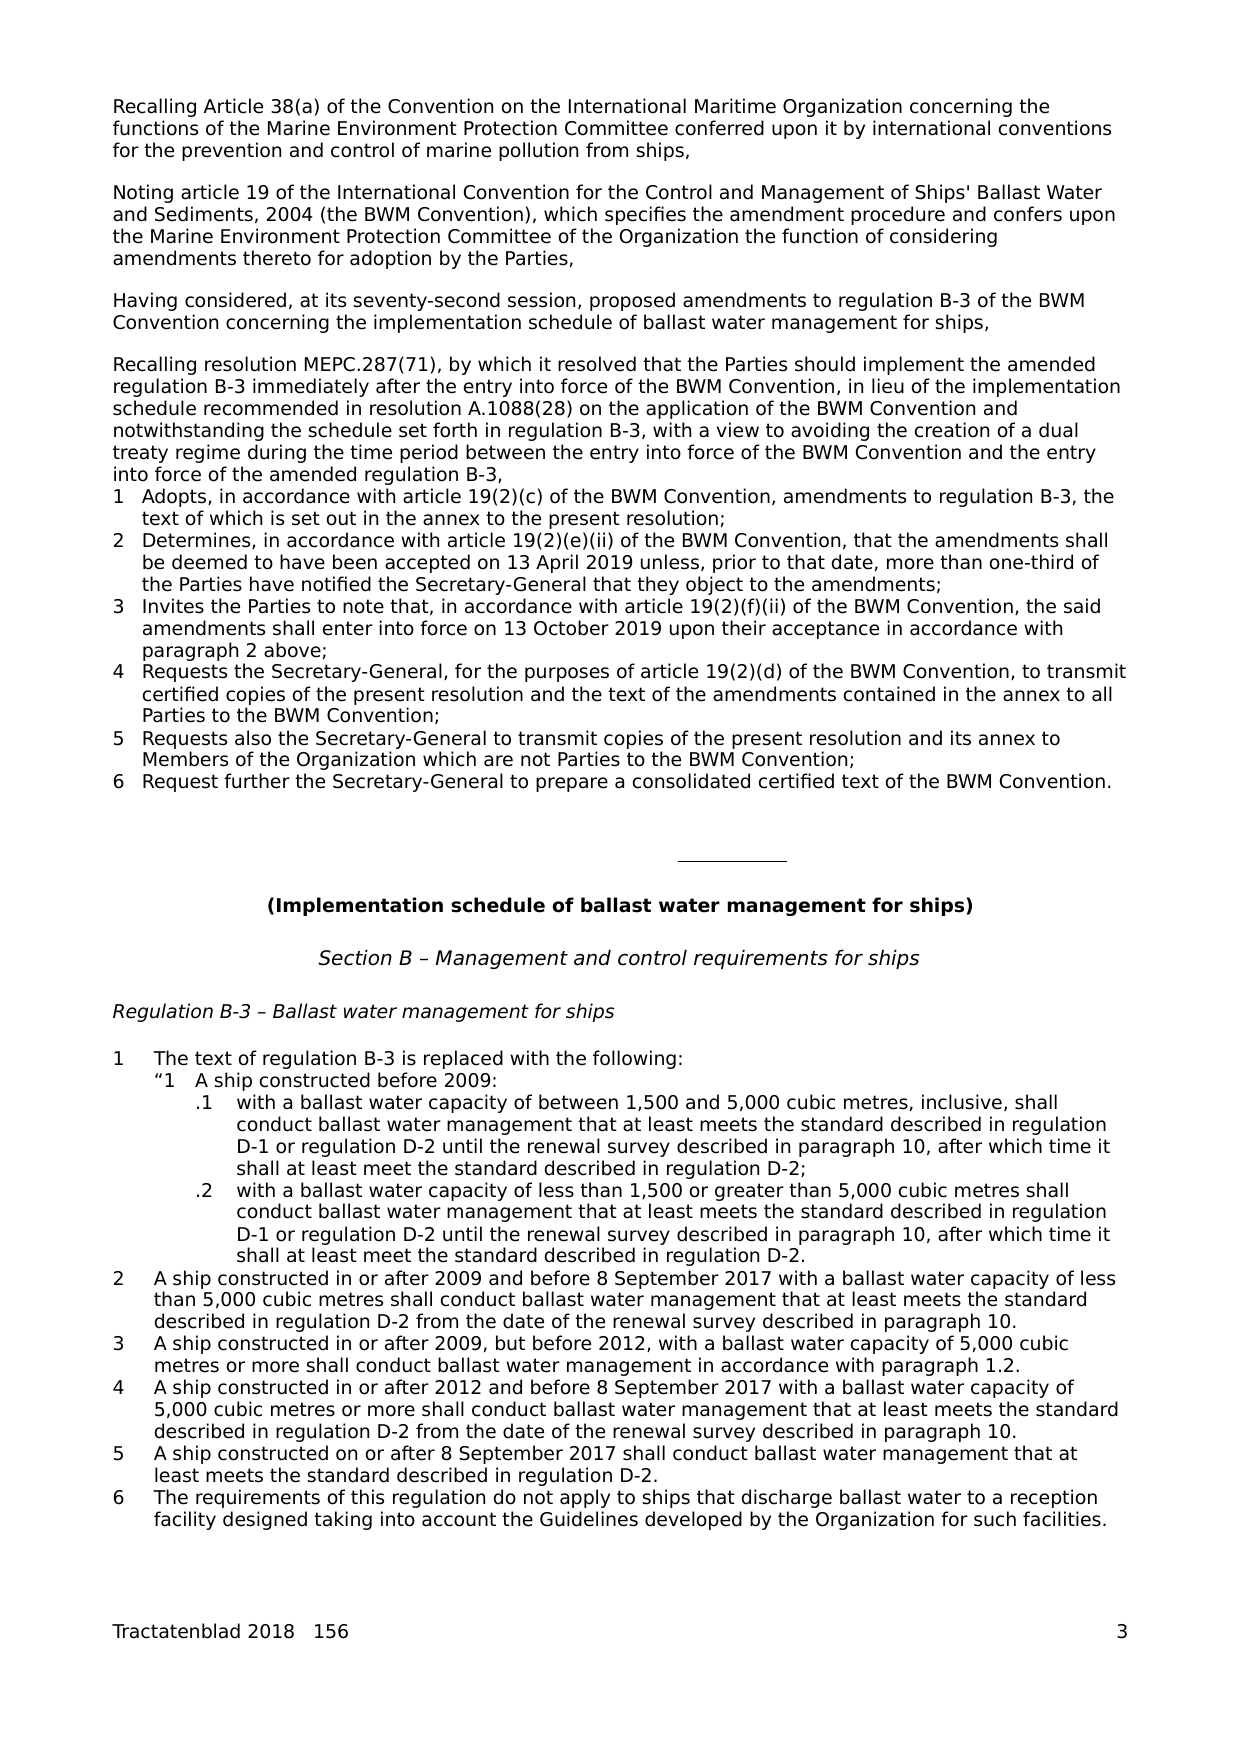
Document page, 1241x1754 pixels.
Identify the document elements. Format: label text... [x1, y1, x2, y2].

subtitle (Implementation schedule of ballast water management for ships) [112, 895, 1128, 917]
text 1 Adopts, in accordance with article 19(2)(c) of the BWM Convention, amendments to regulation B-3, the text of which is set out in the annex to the present resolution; [112, 486, 1128, 529]
text 3 Invites the Parties to note that, in accordance with article 19(2)(f)(ii) of the BWM Convention, the said amendments shall enter into force on 13 October 2019 upon their acceptance in accordance with paragraph 2 above; [112, 596, 1128, 661]
text 5 A ship constructed on or after 8 September 2017 shall conduct ballast water management that at least meets the standard described in regulation D-2. [112, 1443, 1128, 1487]
text Recalling Article 38(a) of the Convention on the International Maritime Organization concerning the functions of the Marine Environment Protection Committee conferred upon it by international conventions for the prevention and control of marine pollution from ships, [112, 96, 1128, 162]
text 4 A ship constructed in or after 2012 and before 8 September 2017 with a ballast water capacity of 5,000 cubic metres or more shall conduct ballast water management that at least meets the standard described in regulation D-2 from the date of the renewal survey described in paragraph 10. [112, 1377, 1128, 1443]
text 3 A ship constructed in or after 2009, but before 2012, with a ballast water capacity of 5,000 cubic metres or more shall conduct ballast water management in accordance with paragraph 1.2. [112, 1333, 1128, 1377]
subtitle Section B – Management and control requirements for ships [112, 947, 1128, 971]
text 1 The text of regulation B-3 is replaced with the following: [112, 1048, 1128, 1069]
text 6 Request further the Secretary-General to prepare a consolidated certified text of the BWM Convention. [112, 771, 1128, 793]
text 4 Requests the Secretary-General, for the purposes of article 19(2)(d) of the BWM Convention, to transmit certified copies of the present resolution and the text of the amendments contained in the annex to all Parties to the BWM Convention; [112, 661, 1128, 727]
text 5 Requests also the Secretary-General to transmit copies of the present resolution and its annex to Members of the Organization which are not Parties to the BWM Convention; [112, 727, 1128, 771]
text .2 with a ballast water capacity of less than 1,500 or greater than 5,000 cubic metres shall conduct ballast water management that at least meets the standard described in regulation D-1 or regulation D-2 until the renewal survey described in paragraph 10, after which time it shall at least meet the standard described in regulation D-2. [195, 1179, 1128, 1267]
text .1 with a ballast water capacity of between 1,500 and 5,000 cubic metres, inclusive, shall conduct ballast water management that at least meets the standard described in regulation D-1 or regulation D-2 until the renewal survey described in paragraph 10, after which time it shall at least meet the standard described in regulation D-2; [195, 1092, 1128, 1179]
text 6 The requirements of this regulation do not apply to ships that discharge ballast water to a reception facility designed taking into account the Guidelines developed by the Organization for such facilities. [112, 1487, 1128, 1531]
text 2 Determines, in accordance with article 19(2)(e)(ii) of the BWM Convention, that the amendments shall be deemed to have been accepted on 13 April 2019 unless, prior to that date, more than one-third of the Parties have notified the Secretary-General that they object to the amendments; [112, 529, 1128, 596]
text 2 A ship constructed in or after 2009 and before 8 September 2017 with a ballast water capacity of less than 5,000 cubic metres shall conduct ballast water management that at least meets the standard described in regulation D-2 from the date of the renewal survey described in paragraph 10. [112, 1267, 1128, 1333]
text Noting article 19 of the International Convention for the Control and Management of Ships' Ballast Water and Sediments, 2004 (the BWM Convention), which specifies the amendment procedure and confers upon the Marine Environment Protection Committee of the Organization the function of considering amendments thereto for adoption by the Parties, [112, 182, 1128, 270]
text Recalling resolution MEPC.287(71), by which it resolved that the Parties should implement the amended regulation B-3 immediately after the entry into force of the BWM Convention, in lieu of the implementation schedule recommended in resolution A.1088(28) on the application of the BWM Convention and notwithstanding the schedule set forth in regulation B-3, with a view to avoiding the creation of a dual treaty regime during the time period between the entry into force of the BWM Convention and the entry into force of the amended regulation B-3, [112, 354, 1128, 486]
subtitle Regulation B-3 – Ballast water management for ships [112, 1001, 1128, 1023]
text Having considered, at its seventy-second session, proposed amendments to regulation B-3 of the BWM Convention concerning the implementation schedule of ballast water management for ships, [112, 290, 1128, 334]
text “1 A ship constructed before 2009: [153, 1069, 1128, 1092]
